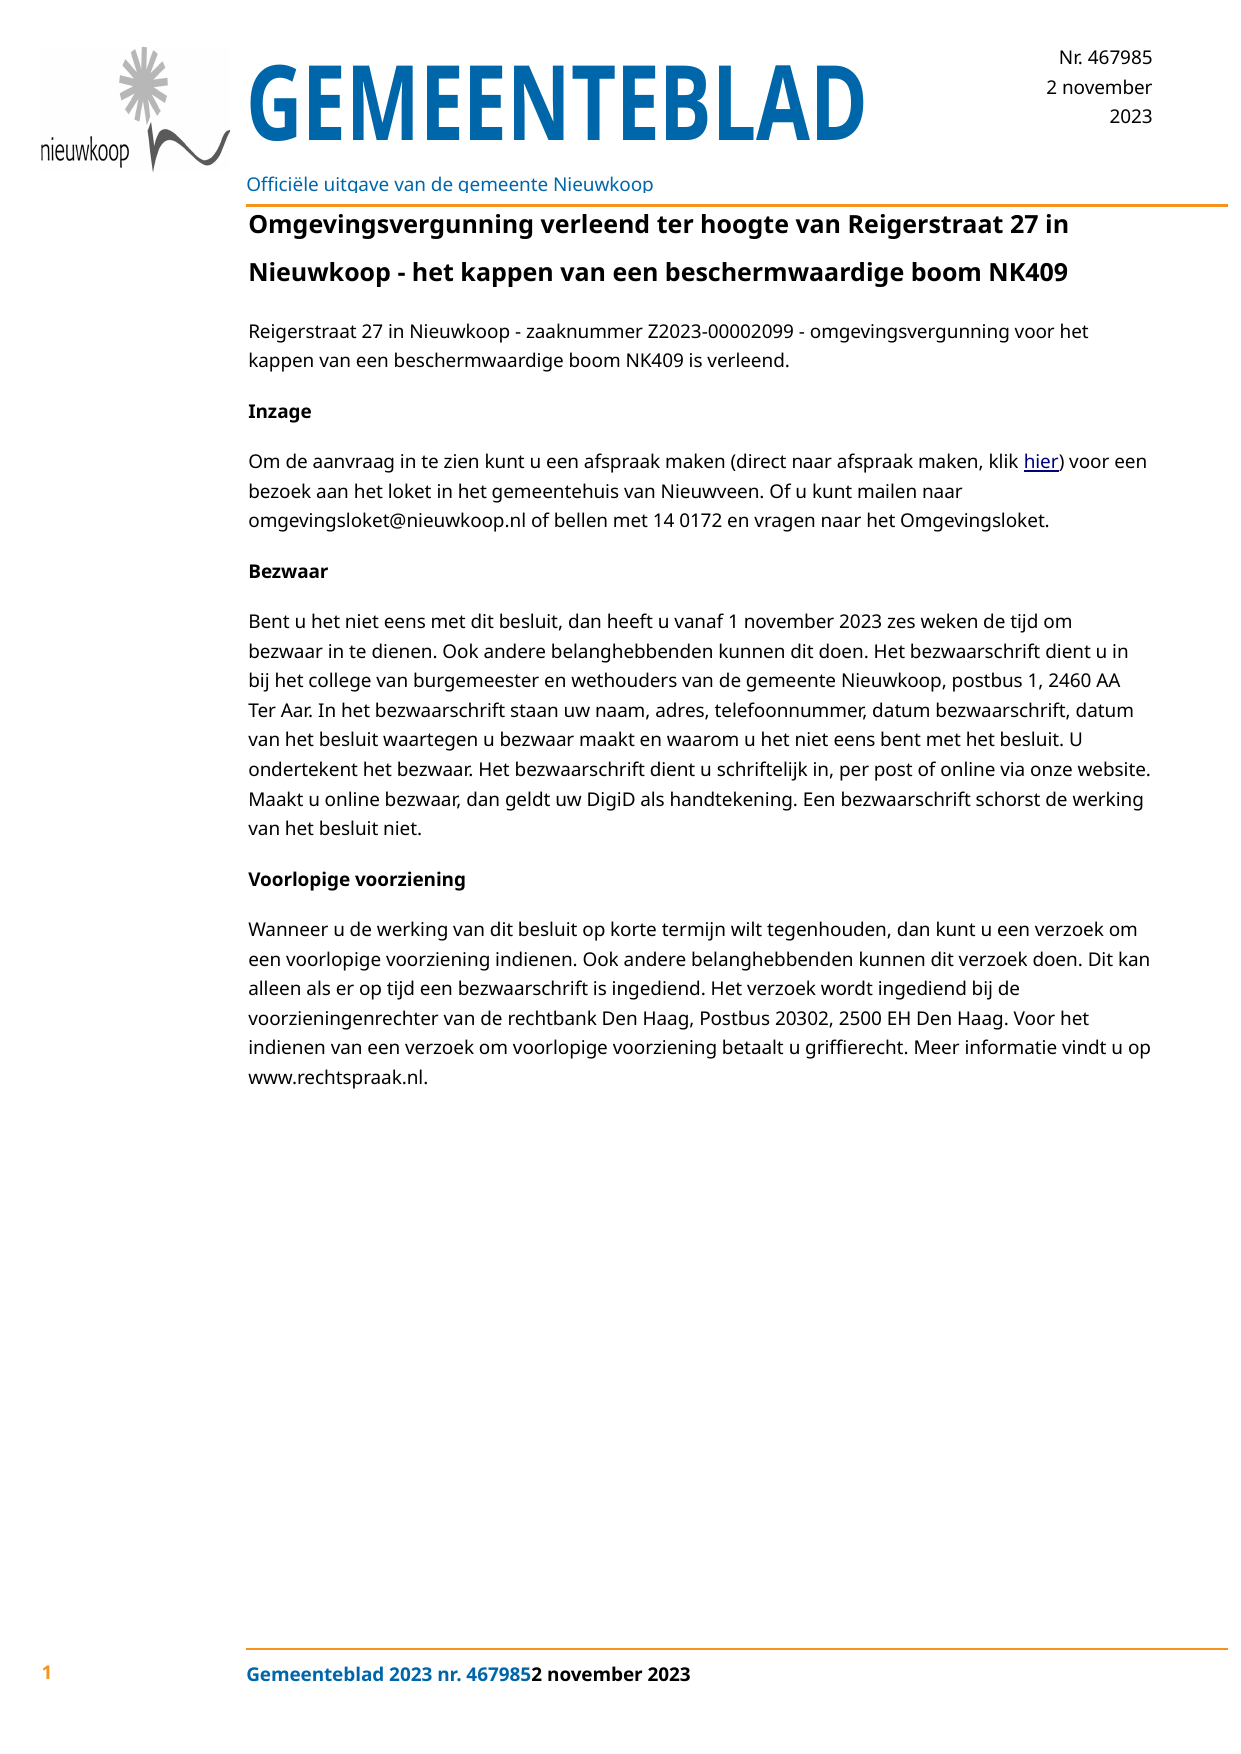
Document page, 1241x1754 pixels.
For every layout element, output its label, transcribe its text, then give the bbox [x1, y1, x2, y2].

text Voorlopige voorziening [248, 866, 1152, 892]
text Omgevingsvergunning verleend ter hoogte van Reigerstraat 27 in Nieuwkoop - het kappen van een beschermwaardige boom NK409 [248, 207, 1152, 288]
text Bent u het niet eens met dit besluit, dan heeft u vanaf 1 november 2023 zes weken de tijd om bezwaar in te dienen. Ook andere belanghebbenden kunnen dit doen. Het bezwaarschrift dient u in bij het college van burgemeester en wethouders van de gemeente Nieuwkoop, postbus 1, 2460 AA Ter Aar. In het bezwaarschrift staan uw naam, adres, telefoonnummer, datum bezwaarschrift, datum van het besluit waartegen u bezwaar maakt en waarom u het niet eens bent met het besluit. U ondertekent het bezwaar. Het bezwaarschrift dient u schriftelijk in, per post of online via onze website. Maakt u online bezwaar, dan geldt uw DigiD als handtekening. Een bezwaarschrift schorst de werking van het besluit niet. [248, 608, 1152, 841]
text Bezwaar [248, 558, 1152, 584]
picture [41, 47, 231, 172]
text Om de aanvraag in te zien kunt u een afspraak maken (direct naar afspraak maken, klik hier) voor een bezoek aan het loket in het gemeentehuis van Nieuwveen. Of u kunt mailen naar omgevingsloket@nieuwkoop.nl of bellen met 14 0172 en vragen naar het Omgevingsloket. [248, 448, 1152, 533]
text Reigerstraat 27 in Nieuwkoop - zaaknummer Z2023-00002099 - omgevingsvergunning voor het kappen van een beschermwaardige boom NK409 is verleend. [248, 318, 1152, 373]
text Inzage [248, 398, 1152, 424]
text Wanneer u de werking van dit besluit op korte termijn wilt tegenhouden, dan kunt u een verzoek om een voorlopige voorziening indienen. Ook andere belanghebbenden kunnen dit verzoek doen. Dit kan alleen als er op tijd een bezwaarschrift is ingediend. Het verzoek wordt ingediend bij de voorzieningenrechter van de rechtbank Den Haag, Postbus 20302, 2500 EH Den Haag. Voor het indienen van een verzoek om voorlopige voorziening betaalt u griffierecht. Meer informatie vindt u op www.rechtspraak.nl. [248, 916, 1152, 1090]
